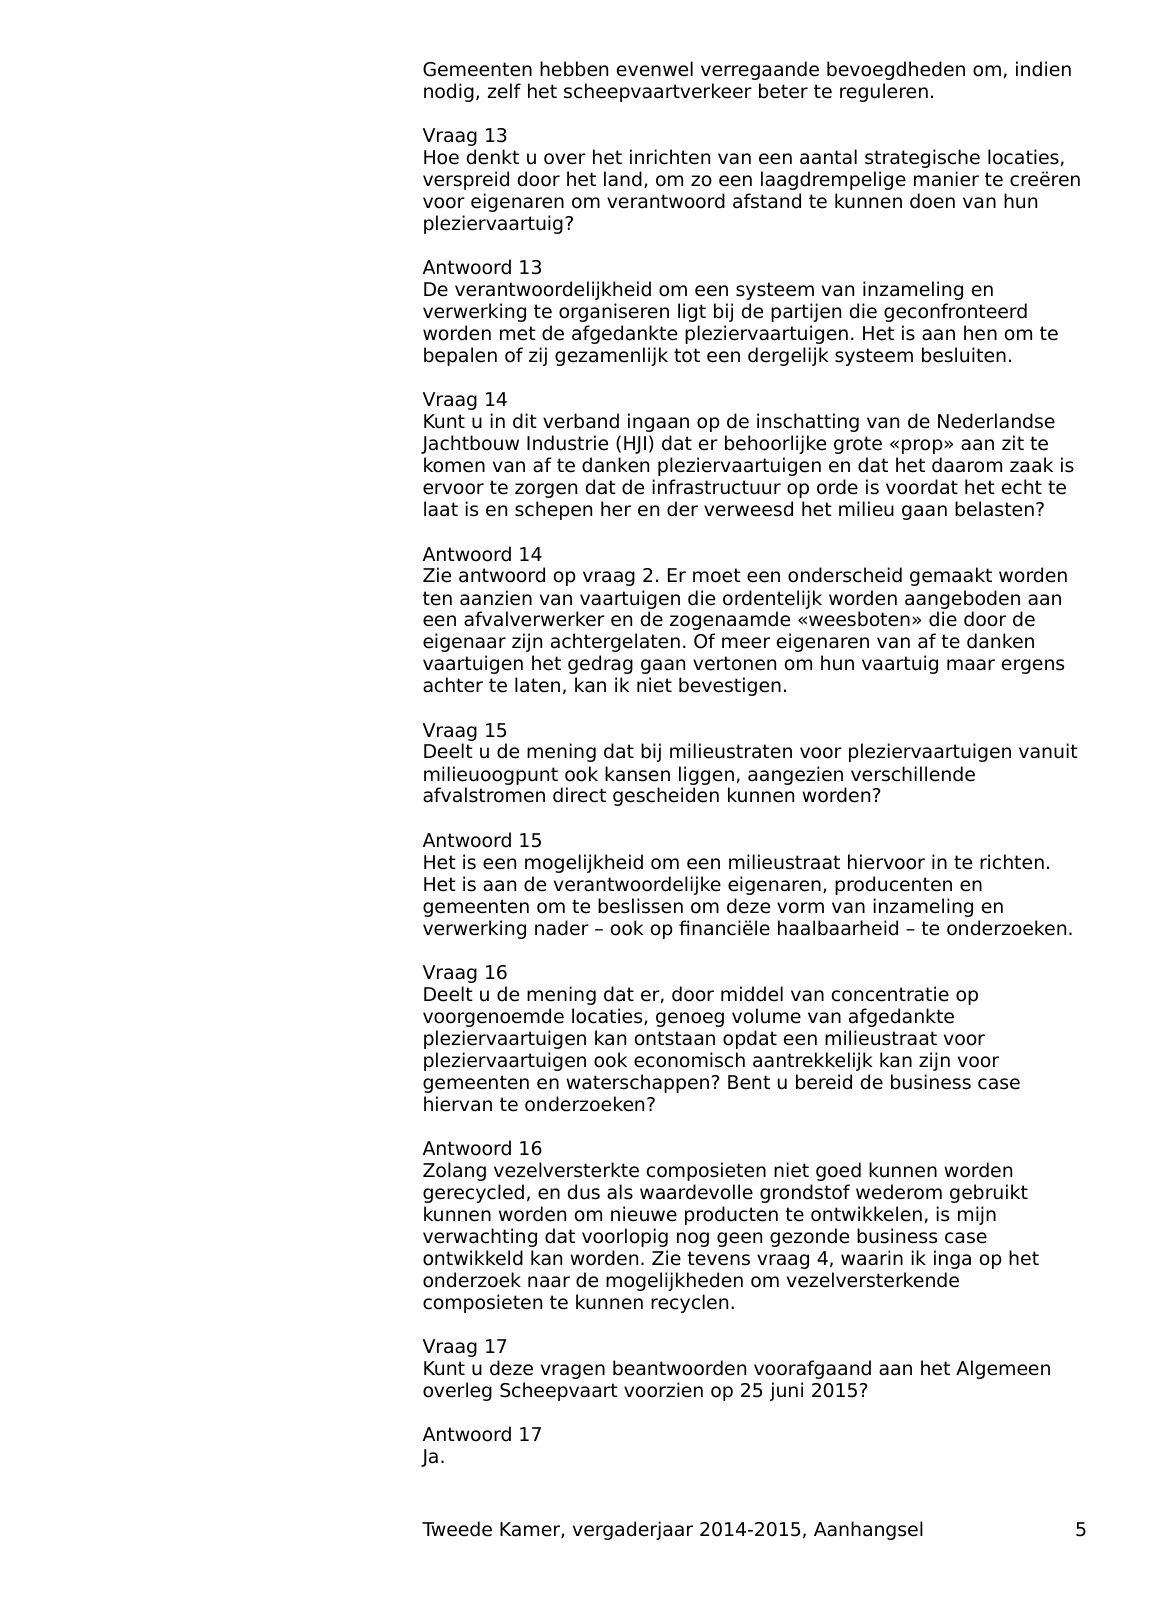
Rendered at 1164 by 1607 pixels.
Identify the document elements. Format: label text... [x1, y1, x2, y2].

text Kunt u deze vragen beantwoorden voorafgaand aan het Algemeen overleg Scheepvaart voorzien op 25 juni 2015? [422, 1358, 1087, 1402]
text De verantwoordelijkheid om een systeem van inzameling en verwerking te organiseren ligt bij de partijen die geconfronteerd worden met de afgedankte pleziervaartuigen. Het is aan hen om te bepalen of zij gezamenlijk tot een dergelijk systeem besluiten. [422, 279, 1087, 367]
text Antwoord 13 [422, 257, 1087, 279]
text Antwoord 16 [422, 1138, 1087, 1160]
text Kunt u in dit verband ingaan op de inschatting van de Nederlandse Jachtbouw Industrie (HJI) dat er behoorlijke grote «prop» aan zit te komen van af te danken pleziervaartuigen en dat het daarom zaak is ervoor te zorgen dat de infrastructuur op orde is voordat het echt te laat is en schepen her en der verweesd het milieu gaan belasten? [422, 411, 1087, 521]
text Antwoord 14 [422, 543, 1087, 565]
text Hoe denkt u over het inrichten van een aantal strategische locaties, verspreid door het land, om zo een laagdrempelige manier te creëren voor eigenaren om verantwoord afstand te kunnen doen van hun pleziervaartuig? [422, 147, 1087, 235]
text Deelt u de mening dat bij milieustraten voor pleziervaartuigen vanuit milieuoogpunt ook kansen liggen, aangezien verschillende afvalstromen direct gescheiden kunnen worden? [422, 741, 1087, 807]
text Vraag 16 [422, 962, 1087, 984]
text Zie antwoord op vraag 2. Er moet een onderscheid gemaakt worden ten aanzien van vaartuigen die ordentelijk worden aangeboden aan een afvalverwerker en de zogenaamde «weesboten» die door de eigenaar zijn achtergelaten. Of meer eigenaren van af te danken vaartuigen het gedrag gaan vertonen om hun vaartuig maar ergens achter te laten, kan ik niet bevestigen. [422, 565, 1087, 697]
text Vraag 14 [422, 389, 1087, 411]
text Vraag 13 [422, 125, 1087, 147]
text Vraag 15 [422, 719, 1087, 741]
text Vraag 17 [422, 1336, 1087, 1358]
text Ja. [422, 1446, 1087, 1468]
text Deelt u de mening dat er, door middel van concentratie op voorgenoemde locaties, genoeg volume van afgedankte pleziervaartuigen kan ontstaan opdat een milieustraat voor pleziervaartuigen ook economisch aantrekkelijk kan zijn voor gemeenten en waterschappen? Bent u bereid de business case hiervan te onderzoeken? [422, 984, 1087, 1116]
text Gemeenten hebben evenwel verregaande bevoegdheden om, indien nodig, zelf het scheepvaartverkeer beter te reguleren. [422, 59, 1087, 103]
text Zolang vezelversterkte composieten niet goed kunnen worden gerecycled, en dus als waardevolle grondstof wederom gebruikt kunnen worden om nieuwe producten te ontwikkelen, is mijn verwachting dat voorlopig nog geen gezonde business case ontwikkeld kan worden. Zie tevens vraag 4, waarin ik inga op het onderzoek naar de mogelijkheden om vezelversterkende composieten te kunnen recyclen. [422, 1160, 1087, 1313]
text Antwoord 15 [422, 829, 1087, 852]
text Het is een mogelijkheid om een milieustraat hiervoor in te richten. Het is aan de verantwoordelijke eigenaren, producenten en gemeenten om te beslissen om deze vorm van inzameling en verwerking nader – ook op financiële haalbaarheid – te onderzoeken. [422, 852, 1087, 939]
text Antwoord 17 [422, 1424, 1087, 1446]
